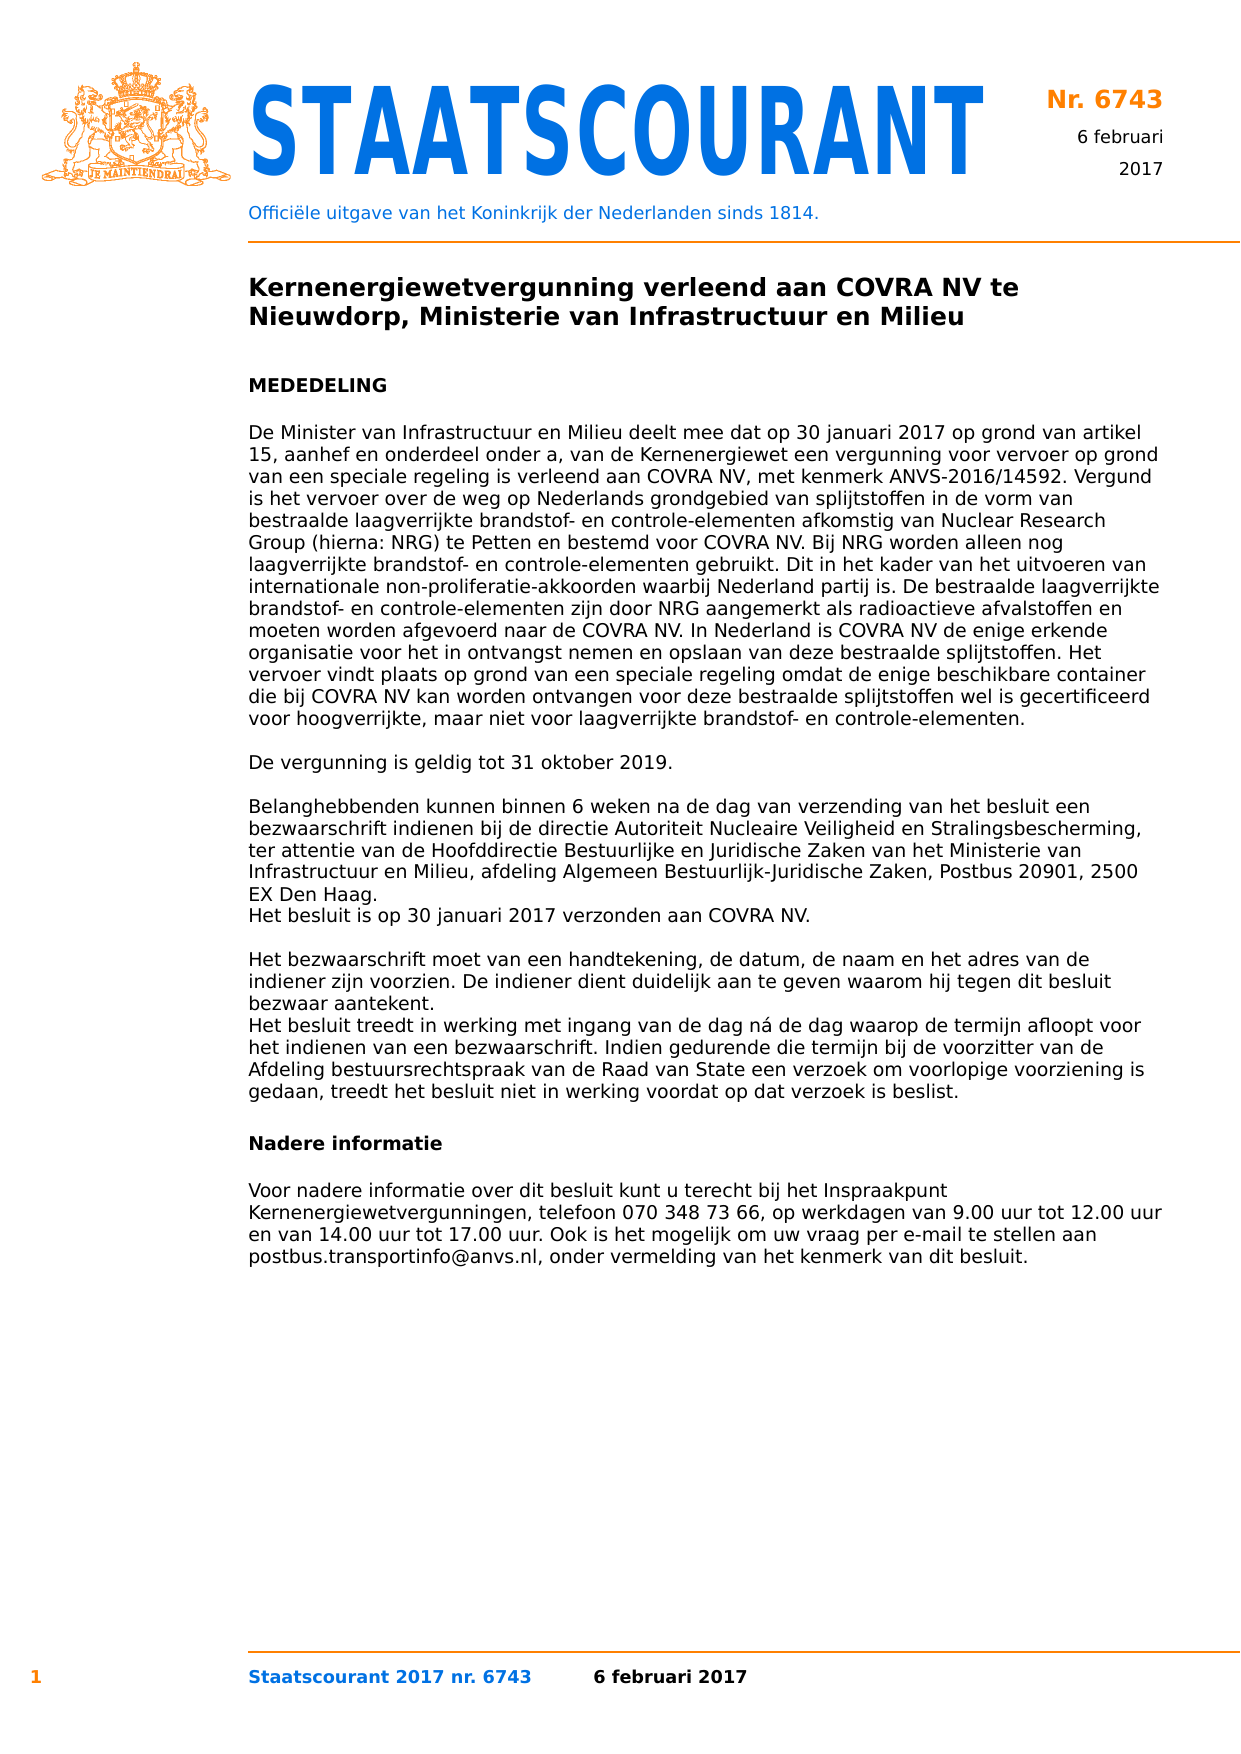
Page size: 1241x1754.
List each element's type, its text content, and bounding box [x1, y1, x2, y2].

text Belanghebbenden kunnen binnen 6 weken na de dag van verzending van het besluit een bezwaarschrift indienen bij de directie Autoriteit Nucleaire Veiligheid en Stralingsbescherming, ter attentie van de Hoofddirectie Bestuurlijke en Juridische Zaken van het Ministerie van Infrastructuur en Milieu, afdeling Algemeen Bestuurlijk-Juridische Zaken, Postbus 20901, 2500 EX Den Haag. [248, 796, 1163, 905]
table_cell Officiële uitgave van het Koninkrijk der Nederlanden sinds 1814. [248, 203, 1240, 241]
subtitle Nadere informatie [248, 1133, 1163, 1155]
subtitle MEDEDELING [248, 375, 1163, 397]
table_cell 2017 [998, 153, 1240, 203]
table_header Nr. 6743 [998, 62, 1240, 121]
subtitle Kernenergiewetvergunning verleend aan COVRA NV te Nieuwdorp, Ministerie van Infrastructuur en Milieu [248, 273, 1163, 331]
text Het besluit treedt in werking met ingang van de dag ná de dag waarop de termijn afloopt voor het indienen van een bezwaarschrift. Indien gedurende die termijn bij de voorzitter van de Afdeling bestuursrechtspraak van de Raad van State een verzoek om voorlopige voorziening is gedaan, treedt het besluit niet in werking voordat op dat verzoek is beslist. [248, 1015, 1163, 1103]
text Het besluit is op 30 januari 2017 verzonden aan COVRA NV. [248, 905, 1163, 927]
text Voor nadere informatie over dit besluit kunt u terecht bij het Inspraakpunt Kernenergiewetvergunningen, telefoon 070 348 73 66, op werkdagen van 9.00 uur tot 12.00 uur en van 14.00 uur tot 17.00 uur. Ook is het mogelijk om uw vraag per e-mail te stellen aan postbus.transportinfo@anvs.nl, onder vermelding van het kenmerk van dit besluit. [248, 1180, 1163, 1268]
picture [41, 62, 231, 186]
text De vergunning is geldig tot 31 oktober 2019. [248, 752, 1163, 774]
table_header [25, 62, 248, 241]
table_cell 6 februari [998, 121, 1240, 153]
text De Minister van Infrastructuur en Milieu deelt mee dat op 30 januari 2017 op grond van artikel 15, aanhef en onderdeel onder a, van de Kernenergiewet een vergunning voor vervoer op grond van een speciale regeling is verleend aan COVRA NV, met kenmerk ANVS-2016/14592. Vergund is het vervoer over de weg op Nederlands grondgebied van splijtstoffen in de vorm van bestraalde laagverrijkte brandstof- en controle-elementen afkomstig van Nuclear Research Group (hierna: NRG) te Petten en bestemd voor COVRA NV. Bij NRG worden alleen nog laagverrijkte brandstof- en controle-elementen gebruikt. Dit in het kader van het uitvoeren van internationale non-proliferatie-akkoorden waarbij Nederland partij is. De bestraalde laagverrijkte brandstof- en controle-elementen zijn door NRG aangemerkt als radioactieve afvalstoffen en moeten worden afgevoerd naar de COVRA NV. In Nederland is COVRA NV de enige erkende organisatie voor het in ontvangst nemen en opslaan van deze bestraalde splijtstoffen. Het vervoer vindt plaats op grond van een speciale regeling omdat de enige beschikbare container die bij COVRA NV kan worden ontvangen voor deze bestraalde splijtstoffen wel is gecertificeerd voor hoogverrijkte, maar niet voor laagverrijkte brandstof- en controle-elementen. [248, 422, 1163, 730]
table_header STAATSCOURANT [248, 62, 998, 203]
text Het bezwaarschrift moet van een handtekening, de datum, de naam en het adres van de indiener zijn voorzien. De indiener dient duidelijk aan te geven waarom hij tegen dit besluit bezwaar aantekent. [248, 949, 1163, 1015]
